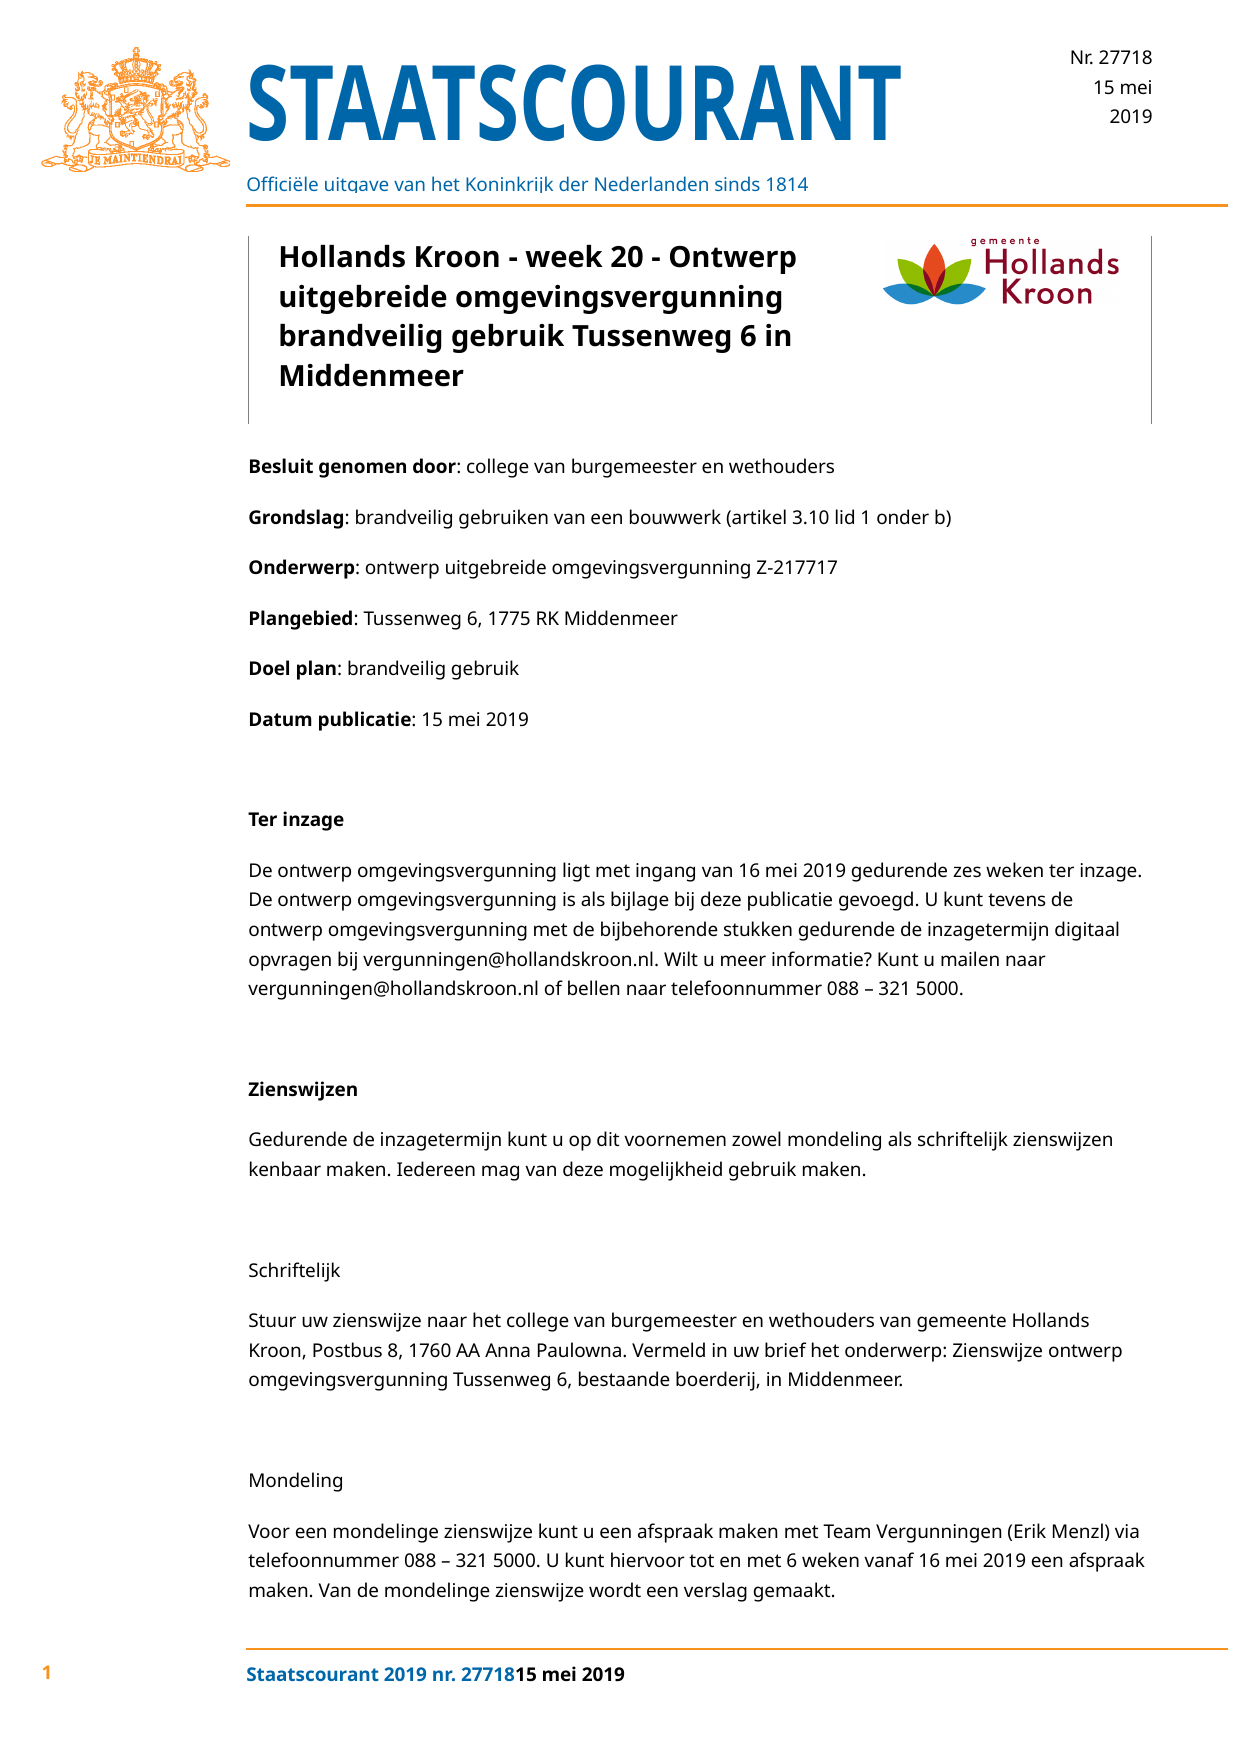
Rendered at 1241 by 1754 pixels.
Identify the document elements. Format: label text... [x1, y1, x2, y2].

text Schriftelijk [248, 1257, 1152, 1283]
picture [41, 47, 231, 172]
text Doel plan: brandveilig gebruik [248, 655, 1152, 681]
text Plangebied: Tussenweg 6, 1775 RK Middenmeer [248, 605, 1152, 631]
text De ontwerp omgevingsvergunning ligt met ingang van 16 mei 2019 gedurende zes weken ter inzage. De ontwerp omgevingsvergunning is als bijlage bij deze publicatie gevoegd. U kunt tevens de ontwerp omgevingsvergunning met de bijbehorende stukken gedurende de inzagetermijn digitaal opvragen bij vergunningen@hollandskroon.nl. Wilt u meer informatie? Kunt u mailen naar vergunningen@hollandskroon.nl of bellen naar telefoonnummer 088 – 321 5000. [248, 857, 1152, 1001]
text Onderwerp: ontwerp uitgebreide omgevingsvergunning Z-217717 [248, 554, 1152, 580]
text Besluit genomen door: college van burgemeester en wethouders [248, 454, 1152, 479]
text Ter inzage [248, 807, 1152, 832]
text Gedurende de inzagetermijn kunt u op dit voornemen zowel mondeling als schriftelijk zienswijzen kenbaar maken. Iedereen mag van deze mogelijkheid gebruik maken. [248, 1127, 1152, 1182]
picture [882, 236, 1119, 305]
text Stuur uw zienswijze naar het college van burgemeester en wethouders van gemeente Hollands Kroon, Postbus 8, 1760 AA Anna Paulowna. Vermeld in uw brief het onderwerp: Zienswijze ontwerp omgevingsvergunning Tussenweg 6, bestaande boerderij, in Middenmeer. [248, 1307, 1152, 1392]
table_header Hollands Kroon - week 20 - Ontwerp uitgebreide omgevingsvergunning brandveilig gebruik Tussenweg 6 in Middenmeer [249, 236, 850, 424]
table_header [850, 236, 1151, 424]
text Zienswijzen [248, 1076, 1152, 1102]
text Mondeling [248, 1467, 1152, 1493]
text Voor een mondelinge zienswijze kunt u een afspraak maken met Team Vergunningen (Erik Menzl) via telefoonnummer 088 – 321 5000. U kunt hiervoor tot en met 6 weken vanaf 16 mei 2019 een afspraak maken. Van de mondelinge zienswijze wordt een verslag gemaakt. [248, 1518, 1152, 1603]
text Datum publicatie: 15 mei 2019 [248, 706, 1152, 731]
text Grondslag: brandveilig gebruiken van een bouwwerk (artikel 3.10 lid 1 onder b) [248, 504, 1152, 530]
